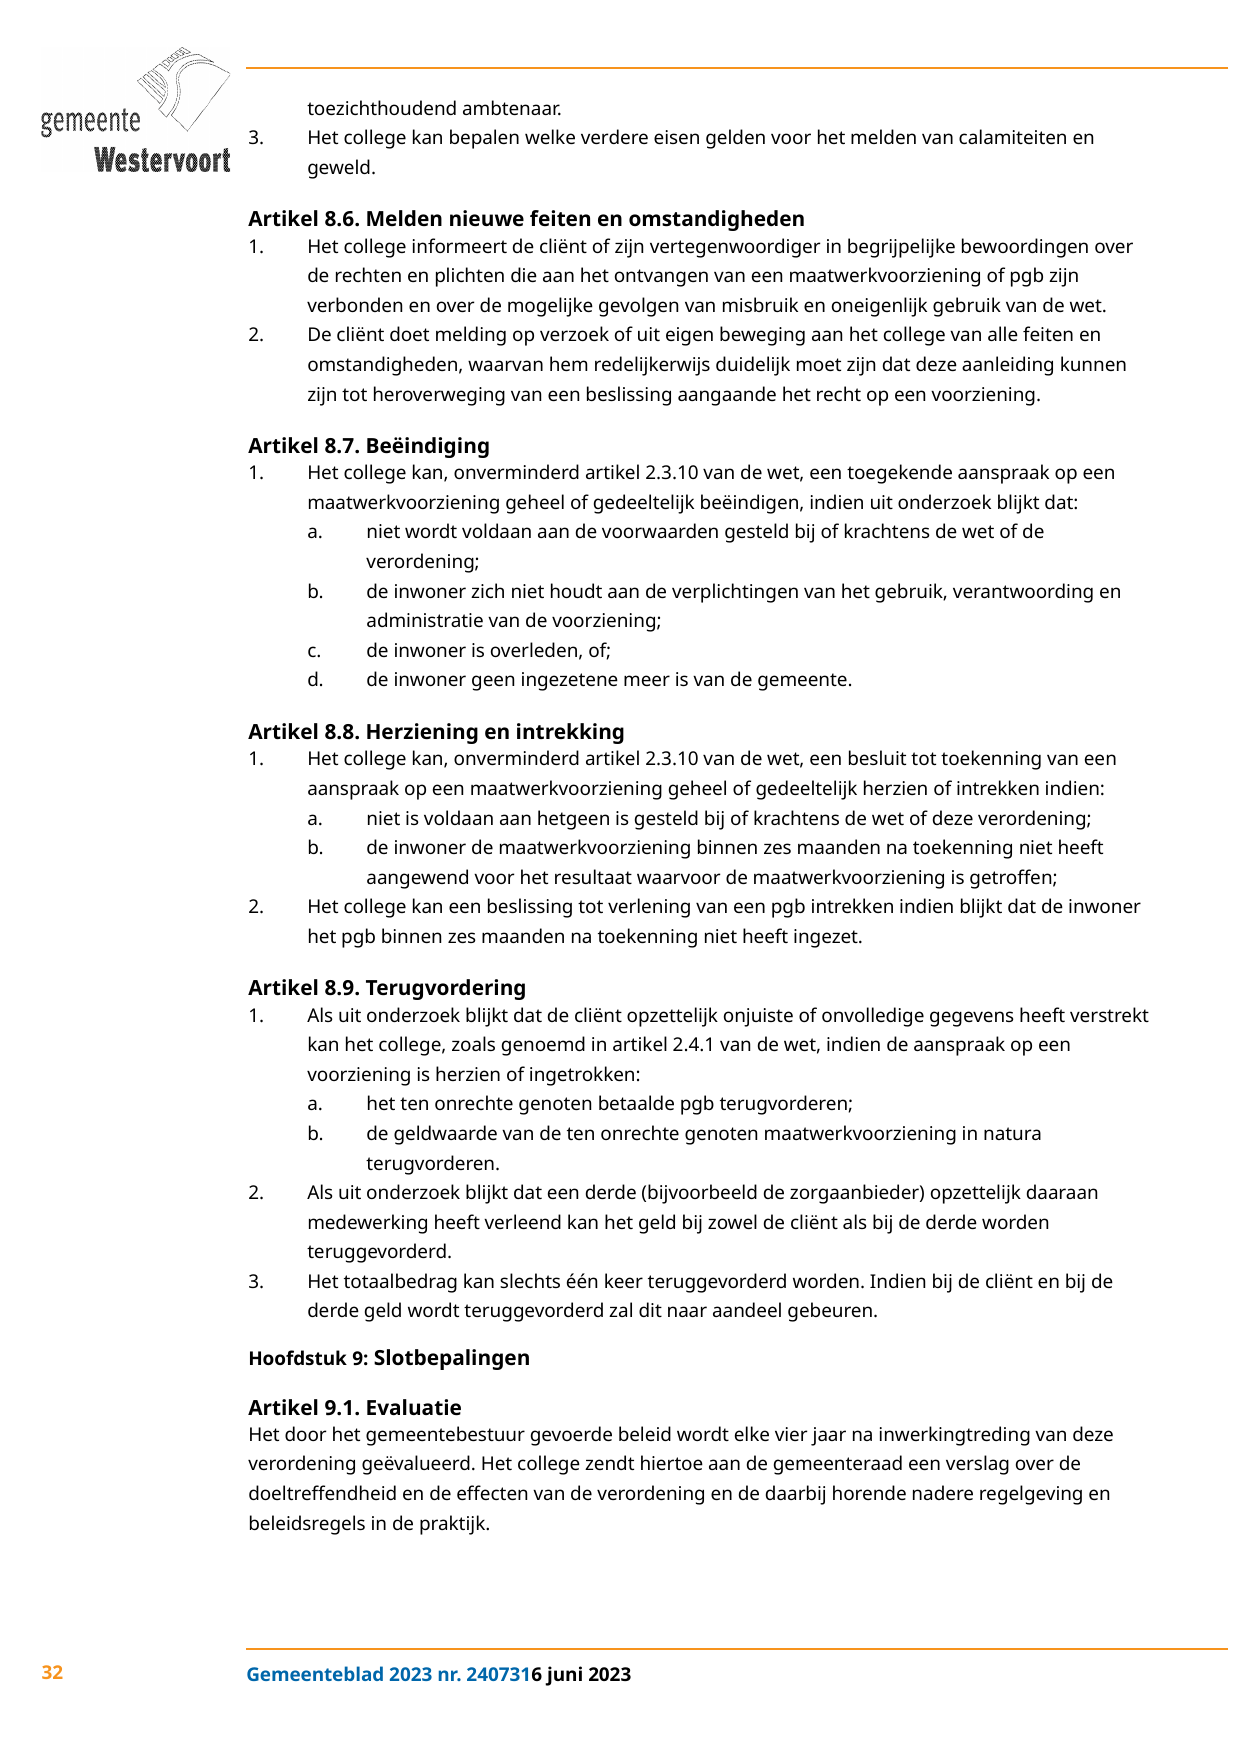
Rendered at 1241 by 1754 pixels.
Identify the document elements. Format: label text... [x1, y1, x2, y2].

list Het college informeert de cliënt of zijn vertegenwoordiger in begrijpelijke bewoordingen over de rechten en plichten die aan het ontvangen van een maatwerkvoorziening of pgb zijn verbonden en over de mogelijke gevolgen van misbruik en oneigenlijk gebruik van de wet. [248, 233, 1152, 318]
list de geldwaarde van de ten onrechte genoten maatwerkvoorziening in natura terugvorderen. [307, 1120, 1152, 1176]
text Hoofdstuk 9: Slotbepalingen [248, 1343, 1152, 1372]
list De cliënt doet melding op verzoek of uit eigen beweging aan het college van alle feiten en omstandigheden, waarvan hem redelijkerwijs duidelijk moet zijn dat deze aanleiding kunnen zijn tot heroverweging van een beslissing aangaande het recht op een voorziening. [248, 322, 1152, 406]
list de inwoner geen ingezetene meer is van de gemeente. [307, 667, 1152, 692]
list het ten onrechte genoten betaalde pgb terugvorderen; [307, 1091, 1152, 1116]
list toezichthoudend ambtenaar. [248, 95, 1152, 121]
text Het door het gemeentebestuur gevoerde beleid wordt elke vier jaar na inwerkingtreding van deze verordening geëvalueerd. Het college zendt hiertoe aan de gemeenteraad een verslag over de doeltreffendheid en de effecten van de verordening en de daarbij horende nadere regelgeving en beleidsregels in de praktijk. [248, 1421, 1152, 1536]
text Artikel 8.6. Melden nieuwe feiten en omstandigheden [248, 204, 1152, 233]
list Het college kan, onverminderd artikel 2.3.10 van de wet, een besluit tot toekenning van een aanspraak op een maatwerkvoorziening geheel of gedeeltelijk herzien of intrekken indien: [248, 746, 1152, 801]
list de inwoner de maatwerkvoorziening binnen zes maanden na toekenning niet heeft aangewend voor het resultaat waarvoor de maatwerkvoorziening is getroffen; [307, 834, 1152, 889]
list de inwoner zich niet houdt aan de verplichtingen van het gebruik, verantwoording en administratie van de voorziening; [307, 578, 1152, 633]
list niet is voldaan aan hetgeen is gesteld bij of krachtens de wet of deze verordening; [307, 805, 1152, 830]
list Als uit onderzoek blijkt dat een derde (bijvoorbeeld de zorgaanbieder) opzettelijk daaraan medewerking heeft verleend kan het geld bij zowel de cliënt als bij de derde worden teruggevorderd. [248, 1179, 1152, 1264]
list Het college kan een beslissing tot verlening van een pgb intrekken indien blijkt dat de inwoner het pgb binnen zes maanden na toekenning niet heeft ingezet. [248, 893, 1152, 949]
text Artikel 8.8. Herziening en intrekking [248, 717, 1152, 746]
text Artikel 8.9. Terugvordering [248, 973, 1152, 1002]
list Als uit onderzoek blijkt dat de cliënt opzettelijk onjuiste of onvolledige gegevens heeft verstrekt kan het college, zoals genoemd in artikel 2.4.1 van de wet, indien de aanspraak op een voorziening is herzien of ingetrokken: [248, 1002, 1152, 1087]
text Artikel 9.1. Evaluatie [248, 1393, 1152, 1421]
list niet wordt voldaan aan de voorwaarden gesteld bij of krachtens de wet of de verordening; [307, 519, 1152, 574]
text Artikel 8.7. Beëindiging [248, 431, 1152, 459]
list Het college kan bepalen welke verdere eisen gelden voor het melden van calamiteiten en geweld. [248, 124, 1152, 180]
list Het totaalbedrag kan slechts één keer teruggevorderd worden. Indien bij de cliënt en bij de derde geld wordt teruggevorderd zal dit naar aandeel gebeuren. [248, 1268, 1152, 1323]
picture [41, 47, 231, 172]
list de inwoner is overleden, of; [307, 637, 1152, 663]
list Het college kan, onverminderd artikel 2.3.10 van de wet, een toegekende aanspraak op een maatwerkvoorziening geheel of gedeeltelijk beëindigen, indien uit onderzoek blijkt dat: [248, 459, 1152, 515]
